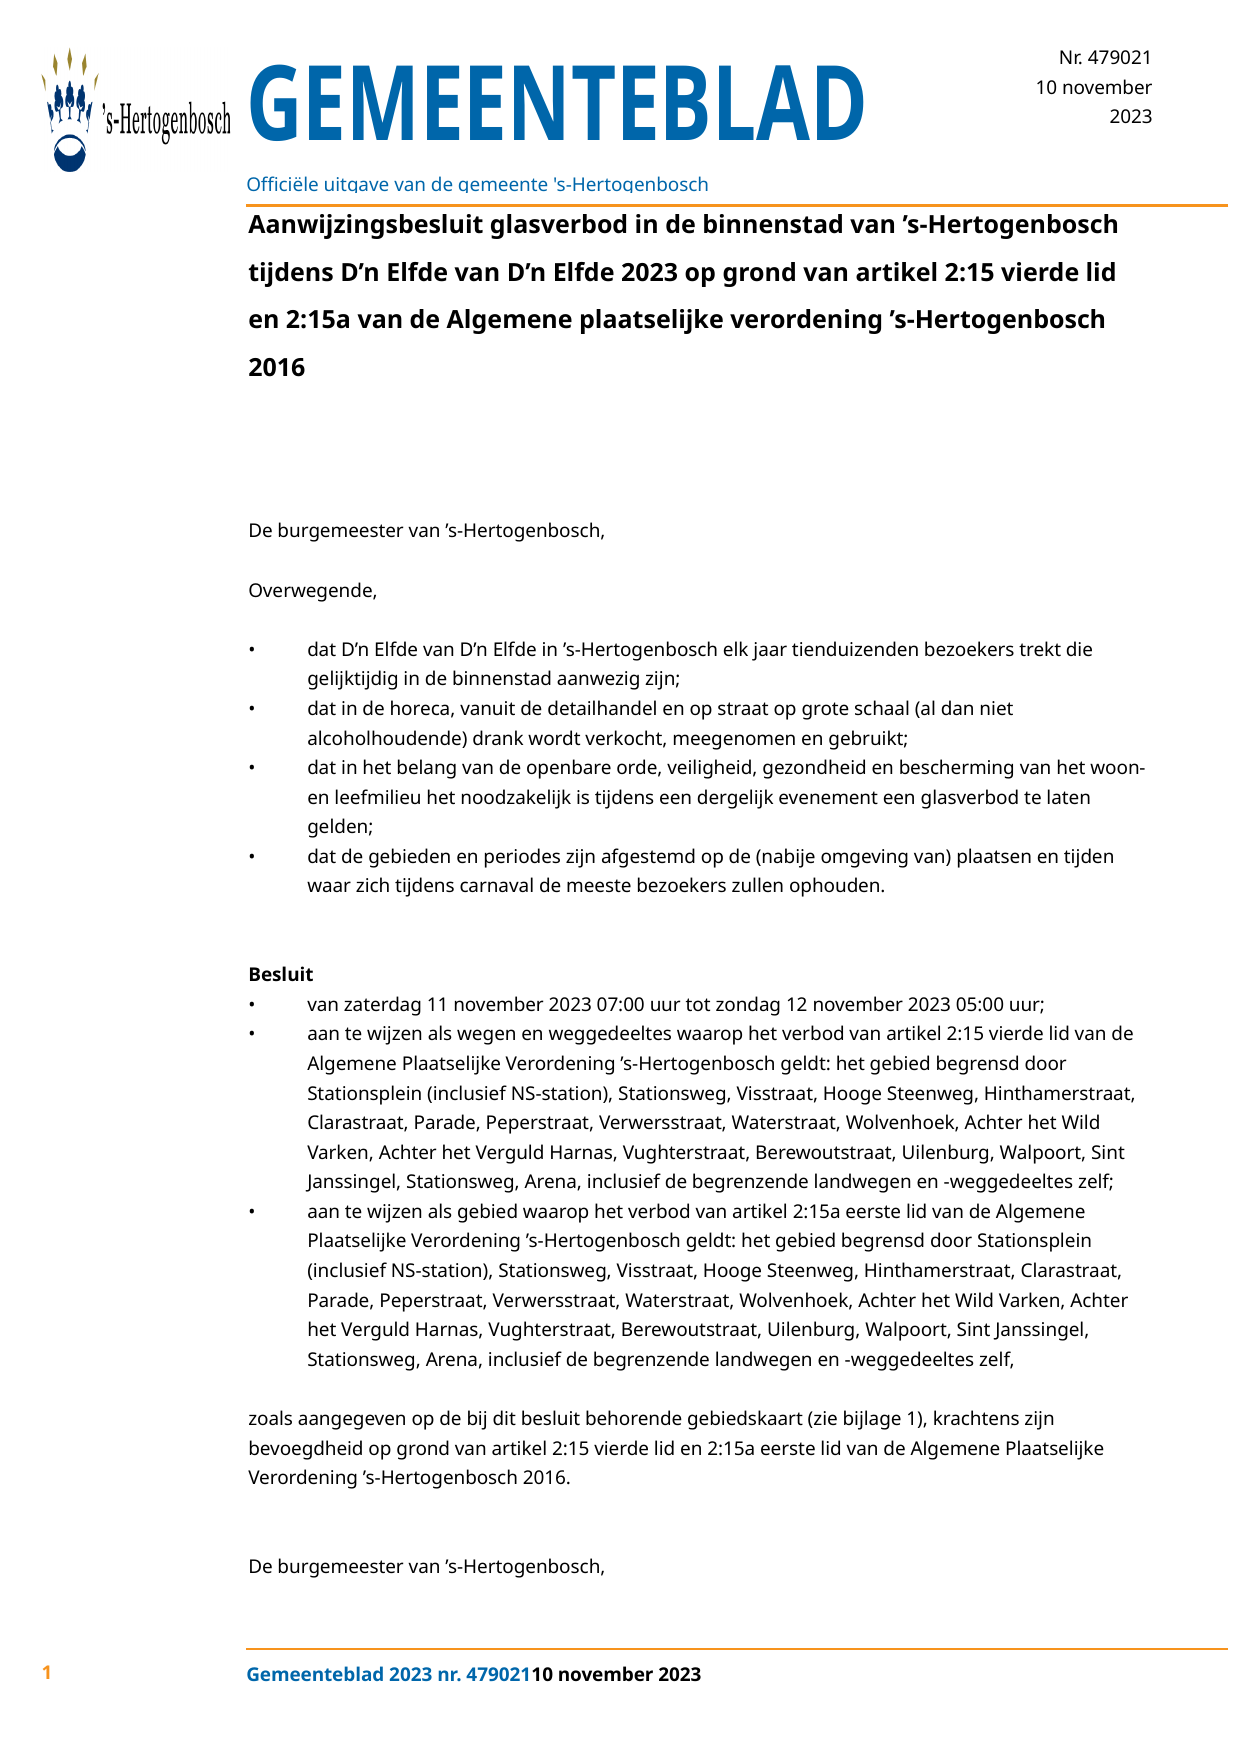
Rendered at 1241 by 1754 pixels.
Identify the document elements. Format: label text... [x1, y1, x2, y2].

list aan te wijzen als wegen en weggedeeltes waarop het verbod van artikel 2:15 vierde lid van de Algemene Plaatselijke Verordening ’s-Hertogenbosch geldt: het gebied begrensd door Stationsplein (inclusief NS-station), Stationsweg, Visstraat, Hooge Steenweg, Hinthamerstraat, Clarastraat, Parade, Peperstraat, Verwersstraat, Waterstraat, Wolvenhoek, Achter het Wild Varken, Achter het Verguld Harnas, Vughterstraat, Berewoutstraat, Uilenburg, Walpoort, Sint Janssingel, Stationsweg, Arena, inclusief de begrenzende landwegen en -weggedeeltes zelf; [248, 1021, 1152, 1194]
list dat D’n Elfde van D’n Elfde in ’s-Hertogenbosch elk jaar tienduizenden bezoekers trekt die gelijktijdig in de binnenstad aanwezig zijn; [248, 636, 1152, 691]
text zoals aangegeven op de bij dit besluit behorende gebiedskaart (zie bijlage 1), krachtens zijn bevoegdheid op grond van artikel 2:15 vierde lid en 2:15a eerste lid van de Algemene Plaatselijke Verordening ’s-Hertogenbosch 2016. [248, 1405, 1152, 1490]
picture [41, 47, 231, 172]
text De burgemeester van ’s-Hertogenbosch, [248, 518, 1152, 543]
text Besluit [248, 961, 1152, 987]
list dat de gebieden en periodes zijn afgestemd op de (nabije omgeving van) plaatsen en tijden waar zich tijdens carnaval de meeste bezoekers zullen ophouden. [248, 843, 1152, 898]
list van zaterdag 11 november 2023 07:00 uur tot zondag 12 november 2023 05:00 uur; [248, 991, 1152, 1017]
text Aanwijzingsbesluit glasverbod in de binnenstad van ’s-Hertogenbosch tijdens D’n Elfde van D’n Elfde 2023 op grond van artikel 2:15 vierde lid en 2:15a van de Algemene plaatselijke verordening ’s-Hertogenbosch 2016 [248, 207, 1152, 384]
text Overwegende, [248, 577, 1152, 603]
list aan te wijzen als gebied waarop het verbod van artikel 2:15a eerste lid van de Algemene Plaatselijke Verordening ’s-Hertogenbosch geldt: het gebied begrensd door Stationsplein (inclusief NS-station), Stationsweg, Visstraat, Hooge Steenweg, Hinthamerstraat, Clarastraat, Parade, Peperstraat, Verwersstraat, Waterstraat, Wolvenhoek, Achter het Wild Varken, Achter het Verguld Harnas, Vughterstraat, Berewoutstraat, Uilenburg, Walpoort, Sint Janssingel, Stationsweg, Arena, inclusief de begrenzende landwegen en -weggedeeltes zelf, [248, 1198, 1152, 1372]
text De burgemeester van ’s-Hertogenbosch, [248, 1553, 1152, 1579]
list dat in het belang van de openbare orde, veiligheid, gezondheid en bescherming van het woon- en leefmilieu het noodzakelijk is tijdens een dergelijk evenement een glasverbod te laten gelden; [248, 754, 1152, 839]
list dat in de horeca, vanuit de detailhandel en op straat op grote schaal (al dan niet alcoholhoudende) drank wordt verkocht, meegenomen en gebruikt; [248, 695, 1152, 751]
